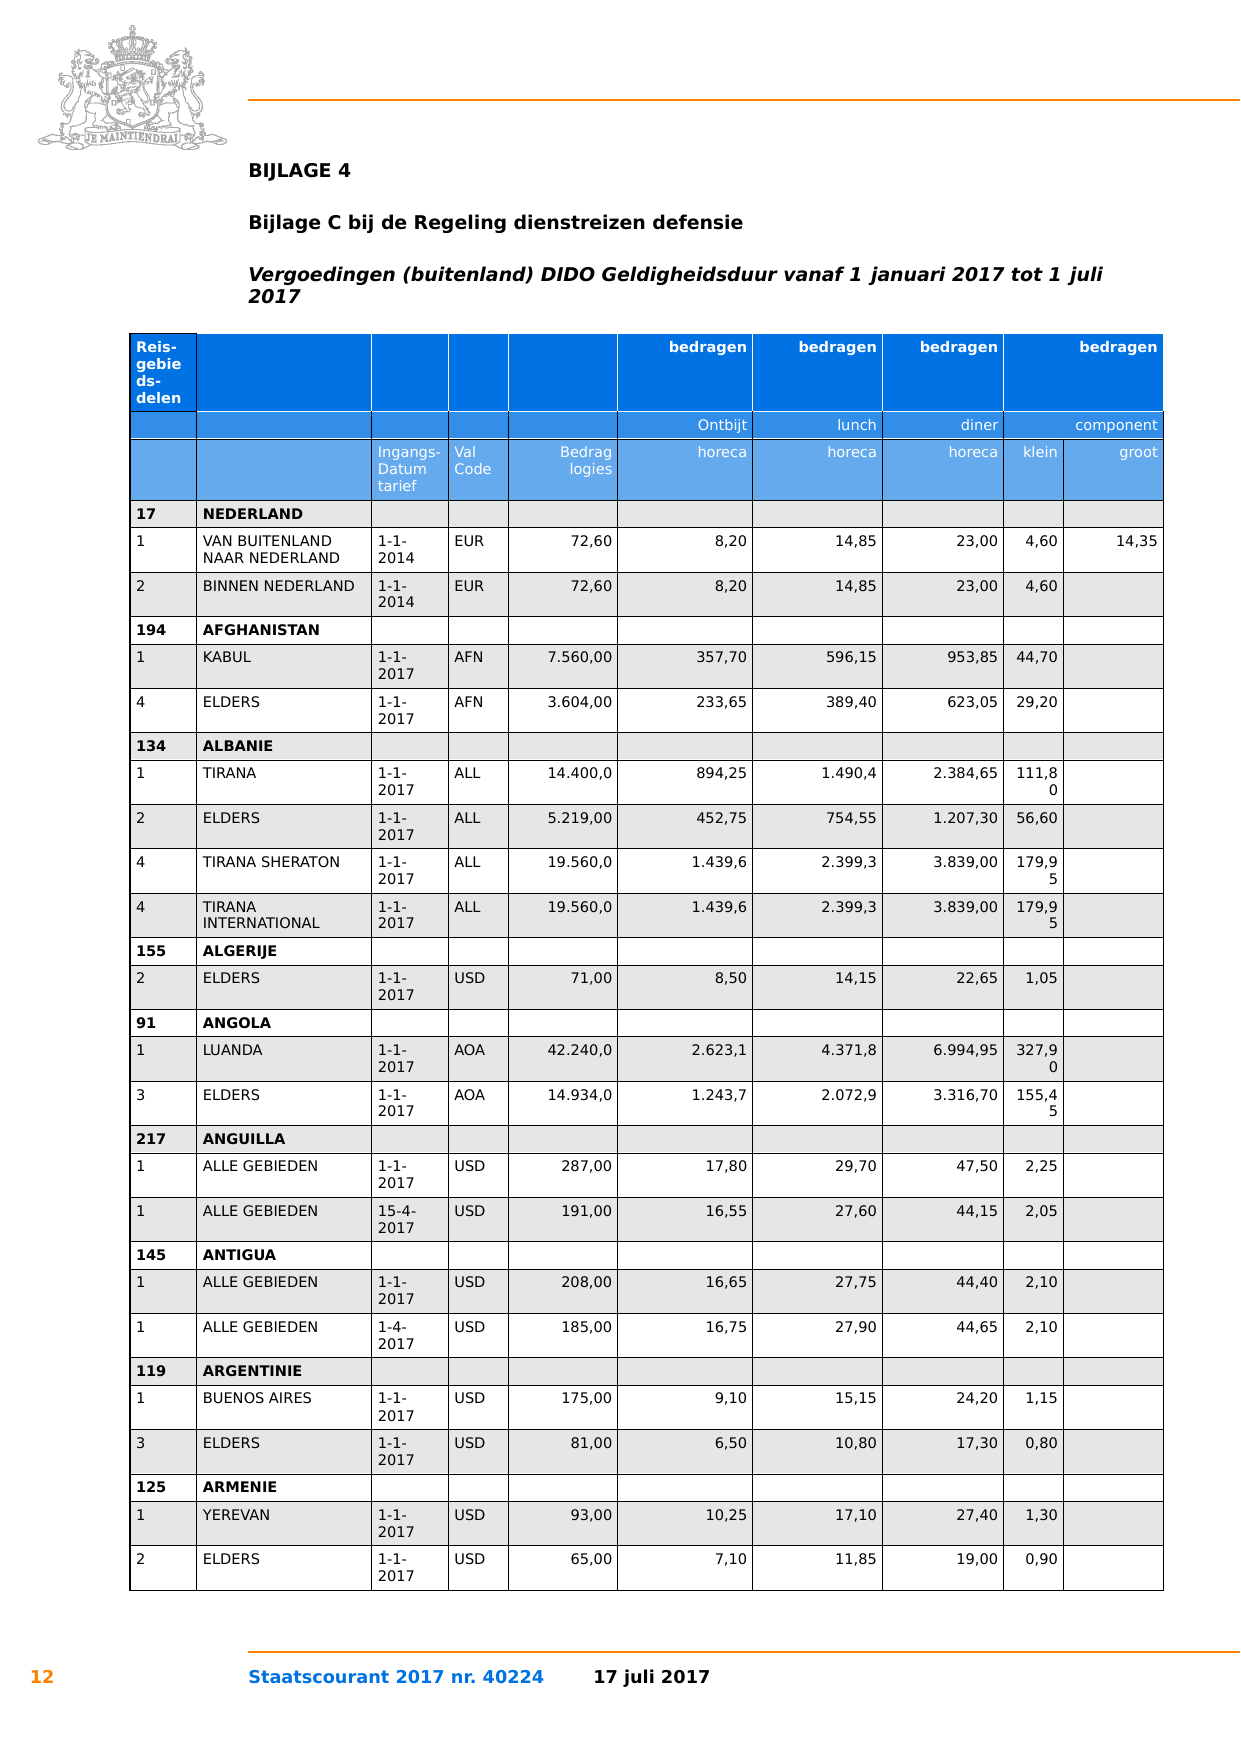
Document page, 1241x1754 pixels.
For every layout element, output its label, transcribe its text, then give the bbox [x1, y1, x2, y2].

table_cell USD [449, 1386, 508, 1429]
table_cell 357,70 [618, 645, 752, 688]
table_cell [618, 1126, 752, 1152]
table_cell 29,20 [1004, 689, 1063, 732]
table_cell ARGENTINIE [197, 1358, 371, 1385]
table_cell 14,85 [753, 528, 882, 572]
table_cell 191,00 [509, 1198, 617, 1241]
table_cell AFN [449, 689, 508, 732]
table_cell 14.400,0 [509, 761, 617, 804]
table_cell ANGOLA [197, 1010, 371, 1036]
table_cell 23,00 [883, 528, 1003, 572]
table_cell component [1004, 412, 1163, 438]
table_cell [449, 412, 508, 438]
table_cell [449, 1010, 508, 1036]
table_cell [1064, 1037, 1163, 1081]
table_cell 16,65 [618, 1270, 752, 1313]
table_cell [1064, 689, 1163, 732]
table_cell VAN BUITENLAND NAAR NEDERLAND [197, 528, 371, 572]
table_cell 19,00 [883, 1546, 1003, 1589]
table_cell 1-1-2014 [372, 528, 448, 572]
table_cell [883, 1358, 1003, 1385]
table_cell [449, 617, 508, 643]
table_cell ALL [449, 849, 508, 893]
subtitle Bijlage C bij de Regeling dienstreizen defensie [248, 212, 1163, 234]
table_cell EUR [449, 528, 508, 572]
subtitle BIJLAGE 4 [248, 160, 1163, 182]
table_cell 1 [131, 1198, 196, 1241]
table_cell 111,80 [1004, 761, 1063, 804]
table_cell [618, 1358, 752, 1385]
table_cell 44,70 [1004, 645, 1063, 688]
table_cell [883, 617, 1003, 643]
table_cell 1 [131, 1386, 196, 1429]
table_cell [509, 1358, 617, 1385]
table_cell [372, 412, 448, 438]
table_cell 17,10 [753, 1502, 882, 1545]
table_cell 1-1-2017 [372, 1037, 448, 1081]
table_cell 623,05 [883, 689, 1003, 732]
table_cell [1004, 1126, 1063, 1152]
table_cell 596,15 [753, 645, 882, 688]
table_header [449, 334, 508, 411]
table_cell 1-1-2017 [372, 1154, 448, 1197]
table_cell 194 [131, 617, 196, 643]
table_cell [753, 733, 882, 759]
table_cell [883, 1242, 1003, 1268]
table_cell 23,00 [883, 573, 1003, 616]
table_header bedragen [618, 334, 752, 411]
table_header [372, 334, 448, 411]
table_cell [372, 938, 448, 964]
table_cell 1 [131, 1314, 196, 1357]
table_cell 10,80 [753, 1430, 882, 1473]
table_cell 1-1-2017 [372, 1546, 448, 1589]
table_cell 1-1-2017 [372, 1430, 448, 1473]
table_cell [753, 1475, 882, 1501]
table_cell 179,95 [1004, 894, 1063, 937]
table_cell ALL [449, 805, 508, 848]
table_cell 3.316,70 [883, 1082, 1003, 1125]
table_cell 16,55 [618, 1198, 752, 1241]
table_cell 1-1-2017 [372, 645, 448, 688]
table_cell 71,00 [509, 966, 617, 1009]
table_cell [1064, 573, 1163, 616]
table_cell 1,30 [1004, 1502, 1063, 1545]
table_cell 19.560,0 [509, 849, 617, 893]
table_cell 93,00 [509, 1502, 617, 1545]
table_cell 894,25 [618, 761, 752, 804]
table_cell 24,20 [883, 1386, 1003, 1429]
table_cell [883, 1475, 1003, 1501]
table_cell 175,00 [509, 1386, 617, 1429]
table_cell 6,50 [618, 1430, 752, 1473]
table_cell 15,15 [753, 1386, 882, 1429]
table_cell 1 [131, 1154, 196, 1197]
table_cell 125 [131, 1475, 196, 1501]
table_cell [1064, 1082, 1163, 1125]
table_cell USD [449, 1314, 508, 1357]
table_cell 1-4-2017 [372, 1314, 448, 1357]
table_cell 42.240,0 [509, 1037, 617, 1081]
table_cell [618, 1242, 752, 1268]
table_cell 5.219,00 [509, 805, 617, 848]
table_cell horeca [618, 440, 752, 500]
table_cell ALLE GEBIEDEN [197, 1314, 371, 1357]
table_cell 2,05 [1004, 1198, 1063, 1241]
table_cell USD [449, 1430, 508, 1473]
table_cell 1 [131, 1037, 196, 1081]
table_cell AOA [449, 1082, 508, 1125]
table_cell [1064, 1502, 1163, 1545]
table_cell 29,70 [753, 1154, 882, 1197]
table_cell USD [449, 1270, 508, 1313]
table_cell 4,60 [1004, 573, 1063, 616]
table_cell 2,10 [1004, 1270, 1063, 1313]
table_cell 1-1-2017 [372, 894, 448, 937]
table_cell USD [449, 1154, 508, 1197]
table_cell [372, 733, 448, 759]
table_cell [1064, 1198, 1163, 1241]
table_cell 2 [131, 573, 196, 616]
table_cell [1064, 1242, 1163, 1268]
table_cell 953,85 [883, 645, 1003, 688]
table_cell [883, 1126, 1003, 1152]
table_cell [372, 1242, 448, 1268]
table_cell [131, 412, 196, 438]
table_cell ALGERIJE [197, 938, 371, 964]
table_cell 14,35 [1064, 528, 1163, 572]
table_cell [883, 938, 1003, 964]
table_cell 179,95 [1004, 849, 1063, 893]
table_cell horeca [883, 440, 1003, 500]
table_cell [197, 412, 371, 438]
table_header Reis- gebieds- delen [131, 334, 196, 411]
table_cell 1 [131, 1502, 196, 1545]
table_cell [1064, 849, 1163, 893]
table_cell 1-1-2017 [372, 1082, 448, 1125]
table_cell 6.994,95 [883, 1037, 1003, 1081]
table_cell 65,00 [509, 1546, 617, 1589]
table_cell ALBANIE [197, 733, 371, 759]
table_cell 1-1-2017 [372, 1270, 448, 1313]
table_cell [509, 938, 617, 964]
table_cell [618, 938, 752, 964]
table_cell 91 [131, 1010, 196, 1036]
table_cell [883, 501, 1003, 527]
table_cell 1.207,30 [883, 805, 1003, 848]
table_cell 0,80 [1004, 1430, 1063, 1473]
table_cell 1-1-2014 [372, 573, 448, 616]
table_cell [1064, 1475, 1163, 1501]
table_cell 155 [131, 938, 196, 964]
table_cell [509, 1475, 617, 1501]
table_cell 217 [131, 1126, 196, 1152]
table_cell 17,30 [883, 1430, 1003, 1473]
table_cell 233,65 [618, 689, 752, 732]
table_cell [753, 501, 882, 527]
table_cell 14,85 [753, 573, 882, 616]
table_cell groot [1064, 440, 1163, 500]
table_cell ANTIGUA [197, 1242, 371, 1268]
table_cell 208,00 [509, 1270, 617, 1313]
table_cell [509, 501, 617, 527]
table_cell [1064, 894, 1163, 937]
table_cell 1.439,6 [618, 894, 752, 937]
table_cell [449, 733, 508, 759]
table_cell [1004, 1358, 1063, 1385]
table_cell ALL [449, 894, 508, 937]
table_cell [372, 1010, 448, 1036]
table_cell ELDERS [197, 689, 371, 732]
table_cell 14,15 [753, 966, 882, 1009]
table_cell 3.604,00 [509, 689, 617, 732]
table_cell [618, 1475, 752, 1501]
table_cell 1-1-2017 [372, 805, 448, 848]
table_cell 119 [131, 1358, 196, 1385]
table_cell [618, 501, 752, 527]
table_cell 2 [131, 1546, 196, 1589]
table_cell [1064, 1386, 1163, 1429]
table_cell 2.399,3 [753, 894, 882, 937]
table_cell 2,25 [1004, 1154, 1063, 1197]
table_cell BINNEN NEDERLAND [197, 573, 371, 616]
table_cell 2,10 [1004, 1314, 1063, 1357]
table_cell [1064, 1126, 1163, 1152]
table_cell [1064, 1546, 1163, 1589]
table_cell 3 [131, 1082, 196, 1125]
table_cell [372, 501, 448, 527]
table_cell 2 [131, 966, 196, 1009]
table_cell [1004, 617, 1063, 643]
table_cell 14.934,0 [509, 1082, 617, 1125]
table_cell 2.384,65 [883, 761, 1003, 804]
table_cell Bedrag logies [509, 440, 617, 500]
table_cell 1-1-2017 [372, 849, 448, 893]
table_cell horeca [753, 440, 882, 500]
table_cell 19.560,0 [509, 894, 617, 937]
table_cell 47,50 [883, 1154, 1003, 1197]
table_cell [883, 1010, 1003, 1036]
table_cell 22,65 [883, 966, 1003, 1009]
table_cell [1064, 1430, 1163, 1473]
table_cell [1064, 617, 1163, 643]
table_cell TIRANA INTERNATIONAL [197, 894, 371, 937]
table_cell ELDERS [197, 1082, 371, 1125]
table_cell ELDERS [197, 1430, 371, 1473]
table_cell 56,60 [1004, 805, 1063, 848]
table_cell Ingangs- Datum tarief [372, 440, 448, 500]
table_cell 754,55 [753, 805, 882, 848]
table_cell [1064, 805, 1163, 848]
table_header [509, 334, 617, 411]
table_cell 145 [131, 1242, 196, 1268]
table_cell 9,10 [618, 1386, 752, 1429]
table_cell 27,40 [883, 1502, 1003, 1545]
table_cell [753, 1126, 882, 1152]
table_cell 3.839,00 [883, 849, 1003, 893]
table_cell 44,15 [883, 1198, 1003, 1241]
table_cell KABUL [197, 645, 371, 688]
table_cell 8,50 [618, 966, 752, 1009]
table_cell [372, 1358, 448, 1385]
table_cell TIRANA SHERATON [197, 849, 371, 893]
table_cell [1004, 1010, 1063, 1036]
table_cell [197, 440, 371, 500]
table_cell ELDERS [197, 805, 371, 848]
table_cell [1004, 733, 1063, 759]
table_cell 11,85 [753, 1546, 882, 1589]
table_header bedragen [753, 334, 882, 411]
table_cell ALLE GEBIEDEN [197, 1198, 371, 1241]
table_cell ARMENIE [197, 1475, 371, 1501]
table_cell ALLE GEBIEDEN [197, 1270, 371, 1313]
table_cell [372, 617, 448, 643]
table_cell 15-4-2017 [372, 1198, 448, 1241]
table_cell 1,05 [1004, 966, 1063, 1009]
table_cell 327,90 [1004, 1037, 1063, 1081]
table_cell 10,25 [618, 1502, 752, 1545]
table_cell 4 [131, 894, 196, 937]
table_cell YEREVAN [197, 1502, 371, 1545]
table_cell 452,75 [618, 805, 752, 848]
table_cell 389,40 [753, 689, 882, 732]
table_cell 287,00 [509, 1154, 617, 1197]
table_cell 27,60 [753, 1198, 882, 1241]
table_cell [618, 617, 752, 643]
table_header bedragen [1004, 334, 1163, 411]
table_cell AFGHANISTAN [197, 617, 371, 643]
table_cell [509, 412, 617, 438]
table_cell [449, 1475, 508, 1501]
table_cell [1064, 966, 1163, 1009]
table_cell 8,20 [618, 528, 752, 572]
table_cell 8,20 [618, 573, 752, 616]
table_cell 3.839,00 [883, 894, 1003, 937]
table_cell [618, 1010, 752, 1036]
table_cell 17,80 [618, 1154, 752, 1197]
table_cell [509, 617, 617, 643]
table_cell [449, 1358, 508, 1385]
table_cell 1-1-2017 [372, 761, 448, 804]
table_cell 16,75 [618, 1314, 752, 1357]
table_cell 1 [131, 528, 196, 572]
table_cell Ontbijt [618, 412, 752, 438]
table_cell [753, 938, 882, 964]
table_cell 1,15 [1004, 1386, 1063, 1429]
table_cell 27,90 [753, 1314, 882, 1357]
table_cell [131, 440, 196, 500]
table_cell 185,00 [509, 1314, 617, 1357]
table_cell [1064, 1314, 1163, 1357]
table_cell klein [1004, 440, 1063, 500]
table_cell [449, 1242, 508, 1268]
table_cell 1.490,4 [753, 761, 882, 804]
table_cell ANGUILLA [197, 1126, 371, 1152]
table_cell [1004, 501, 1063, 527]
table_cell 3 [131, 1430, 196, 1473]
table_cell EUR [449, 573, 508, 616]
table_cell [509, 1126, 617, 1152]
table_cell [753, 617, 882, 643]
table_cell diner [883, 412, 1003, 438]
table_cell 7.560,00 [509, 645, 617, 688]
table_cell USD [449, 1198, 508, 1241]
table_cell 155,45 [1004, 1082, 1063, 1125]
table_cell 2.399,3 [753, 849, 882, 893]
table_cell [1064, 645, 1163, 688]
table_cell AFN [449, 645, 508, 688]
table_cell 72,60 [509, 573, 617, 616]
table_header [197, 334, 371, 411]
subtitle Vergoedingen (buitenland) DIDO Geldigheidsduur vanaf 1 januari 2017 tot 1 juli 2017 [248, 264, 1163, 308]
table_cell [618, 733, 752, 759]
picture [38, 25, 227, 150]
table_cell 1.439,6 [618, 849, 752, 893]
table_cell 1 [131, 1270, 196, 1313]
table_cell [1064, 1270, 1163, 1313]
table_cell 1-1-2017 [372, 689, 448, 732]
table_cell 72,60 [509, 528, 617, 572]
table_cell [449, 1126, 508, 1152]
table_cell [372, 1126, 448, 1152]
table_cell [1064, 938, 1163, 964]
table_cell [449, 501, 508, 527]
table_cell USD [449, 966, 508, 1009]
table_cell 4,60 [1004, 528, 1063, 572]
table_cell 1-1-2017 [372, 1502, 448, 1545]
table_cell 81,00 [509, 1430, 617, 1473]
table_cell [1064, 1358, 1163, 1385]
table_cell 2 [131, 805, 196, 848]
table_cell ALL [449, 761, 508, 804]
table_cell [1064, 761, 1163, 804]
table_cell 17 [131, 501, 196, 527]
table_cell NEDERLAND [197, 501, 371, 527]
table_cell [449, 938, 508, 964]
table_cell [753, 1358, 882, 1385]
table_cell 1 [131, 761, 196, 804]
table_cell ALLE GEBIEDEN [197, 1154, 371, 1197]
table_cell 4 [131, 689, 196, 732]
table_cell [753, 1242, 882, 1268]
table_cell 2.072,9 [753, 1082, 882, 1125]
table_cell [1004, 938, 1063, 964]
table_cell [1064, 501, 1163, 527]
table_cell USD [449, 1546, 508, 1589]
table_cell 27,75 [753, 1270, 882, 1313]
table_cell [753, 1010, 882, 1036]
table_cell 7,10 [618, 1546, 752, 1589]
table_cell USD [449, 1502, 508, 1545]
table_cell 44,65 [883, 1314, 1003, 1357]
table_cell [883, 733, 1003, 759]
table_cell [509, 1010, 617, 1036]
table_cell 0,90 [1004, 1546, 1063, 1589]
table_cell 44,40 [883, 1270, 1003, 1313]
table_cell [1004, 1475, 1063, 1501]
table_cell Val Code [449, 440, 508, 500]
table_cell 2.623,1 [618, 1037, 752, 1081]
table_cell 1.243,7 [618, 1082, 752, 1125]
table_cell ELDERS [197, 966, 371, 1009]
table_cell BUENOS AIRES [197, 1386, 371, 1429]
table_cell [509, 733, 617, 759]
table_cell TIRANA [197, 761, 371, 804]
table_cell ELDERS [197, 1546, 371, 1589]
table_cell [372, 1475, 448, 1501]
table_cell [1064, 1010, 1163, 1036]
table_cell [509, 1242, 617, 1268]
table_cell AOA [449, 1037, 508, 1081]
table_cell [1004, 1242, 1063, 1268]
table_cell lunch [753, 412, 882, 438]
table_cell [1064, 1154, 1163, 1197]
table_cell LUANDA [197, 1037, 371, 1081]
table_cell 1-1-2017 [372, 966, 448, 1009]
table_header bedragen [883, 334, 1003, 411]
table_cell 4.371,8 [753, 1037, 882, 1081]
table_cell [1064, 733, 1163, 759]
table_cell 4 [131, 849, 196, 893]
table_cell 134 [131, 733, 196, 759]
table_cell 1-1-2017 [372, 1386, 448, 1429]
table_cell 1 [131, 645, 196, 688]
